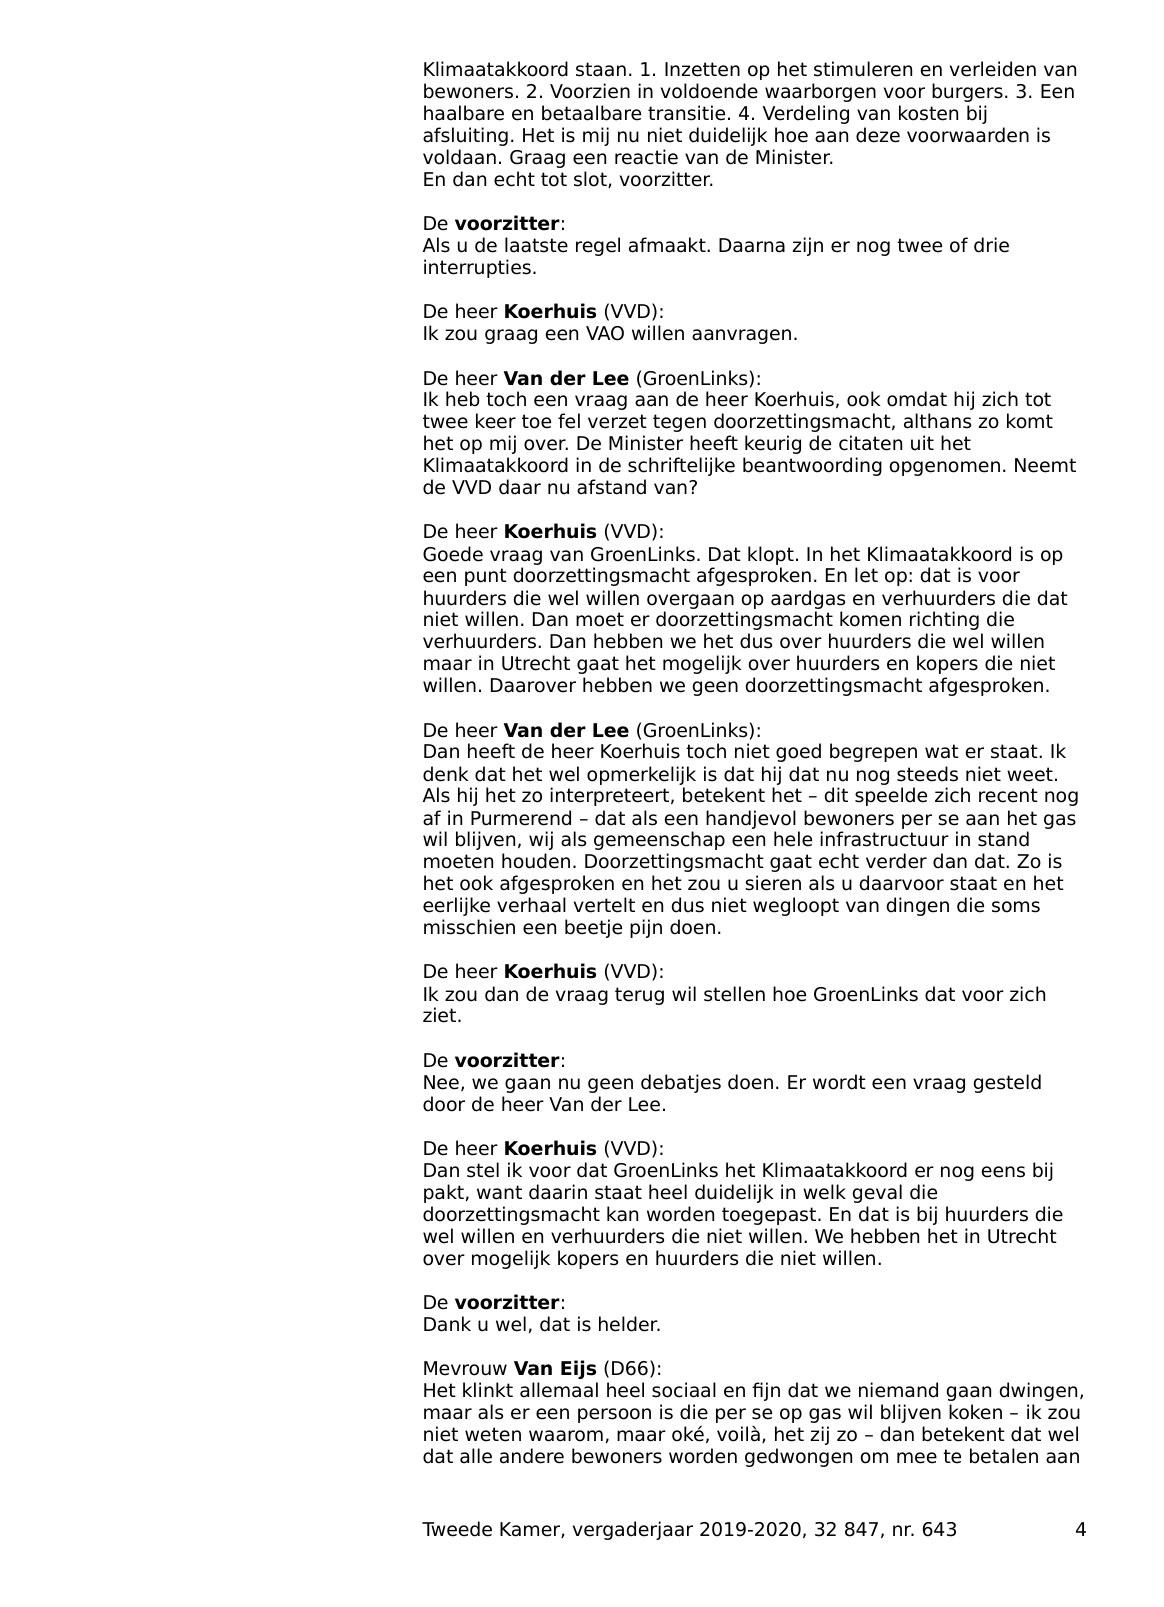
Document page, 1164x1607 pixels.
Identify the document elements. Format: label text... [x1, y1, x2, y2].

text De voorzitter: [422, 1292, 1087, 1314]
text Dank u wel, dat is helder. [422, 1314, 1087, 1336]
text Ik heb toch een vraag aan de heer Koerhuis, ook omdat hij zich tot twee keer toe fel verzet tegen doorzettingsmacht, althans zo komt het op mij over. De Minister heeft keurig de citaten uit het Klimaatakkoord in de schriftelijke beantwoording opgenomen. Neemt de VVD daar nu afstand van? [422, 389, 1087, 499]
text Als u de laatste regel afmaakt. Daarna zijn er nog twee of drie interrupties. [422, 235, 1087, 279]
text Ik zou graag een VAO willen aanvragen. [422, 323, 1087, 345]
text De heer Koerhuis (VVD): [422, 961, 1087, 983]
text Nee, we gaan nu geen debatjes doen. Er wordt een vraag gesteld door de heer Van der Lee. [422, 1072, 1087, 1116]
text De heer Koerhuis (VVD): [422, 301, 1087, 323]
text De heer Van der Lee (GroenLinks): [422, 719, 1087, 741]
text Het klinkt allemaal heel sociaal en fijn dat we niemand gaan dwingen, maar als er een persoon is die per se op gas wil blijven koken – ik zou niet weten waarom, maar oké, voilà, het zij zo – dan betekent dat wel dat alle andere bewoners worden gedwongen om mee te betalen aan [422, 1380, 1087, 1468]
text Goede vraag van GroenLinks. Dat klopt. In het Klimaatakkoord is op een punt doorzettingsmacht afgesproken. En let op: dat is voor huurders die wel willen overgaan op aardgas en verhuurders die dat niet willen. Dan moet er doorzettingsmacht komen richting die verhuurders. Dan hebben we het dus over huurders die wel willen maar in Utrecht gaat het mogelijk over huurders en kopers die niet willen. Daarover hebben we geen doorzettingsmacht afgesproken. [422, 543, 1087, 697]
text En dan echt tot slot, voorzitter. [422, 169, 1087, 191]
text De voorzitter: [422, 213, 1087, 235]
text De heer Koerhuis (VVD): [422, 1138, 1087, 1160]
text Klimaatakkoord staan. 1. Inzetten op het stimuleren en verleiden van bewoners. 2. Voorzien in voldoende waarborgen voor burgers. 3. Een haalbare en betaalbare transitie. 4. Verdeling van kosten bij afsluiting. Het is mij nu niet duidelijk hoe aan deze voorwaarden is voldaan. Graag een reactie van de Minister. [422, 59, 1087, 169]
text De heer Koerhuis (VVD): [422, 521, 1087, 543]
text De heer Van der Lee (GroenLinks): [422, 367, 1087, 389]
text Dan heeft de heer Koerhuis toch niet goed begrepen wat er staat. Ik denk dat het wel opmerkelijk is dat hij dat nu nog steeds niet weet. Als hij het zo interpreteert, betekent het – dit speelde zich recent nog af in Purmerend – dat als een handjevol bewoners per se aan het gas wil blijven, wij als gemeenschap een hele infrastructuur in stand moeten houden. Doorzettingsmacht gaat echt verder dan dat. Zo is het ook afgesproken en het zou u sieren als u daarvoor staat en het eerlijke verhaal vertelt en dus niet wegloopt van dingen die soms misschien een beetje pijn doen. [422, 741, 1087, 939]
text Dan stel ik voor dat GroenLinks het Klimaatakkoord er nog eens bij pakt, want daarin staat heel duidelijk in welk geval die doorzettingsmacht kan worden toegepast. En dat is bij huurders die wel willen en verhuurders die niet willen. We hebben het in Utrecht over mogelijk kopers en huurders die niet willen. [422, 1160, 1087, 1269]
text Ik zou dan de vraag terug wil stellen hoe GroenLinks dat voor zich ziet. [422, 983, 1087, 1027]
text De voorzitter: [422, 1049, 1087, 1072]
text Mevrouw Van Eijs (D66): [422, 1358, 1087, 1380]
